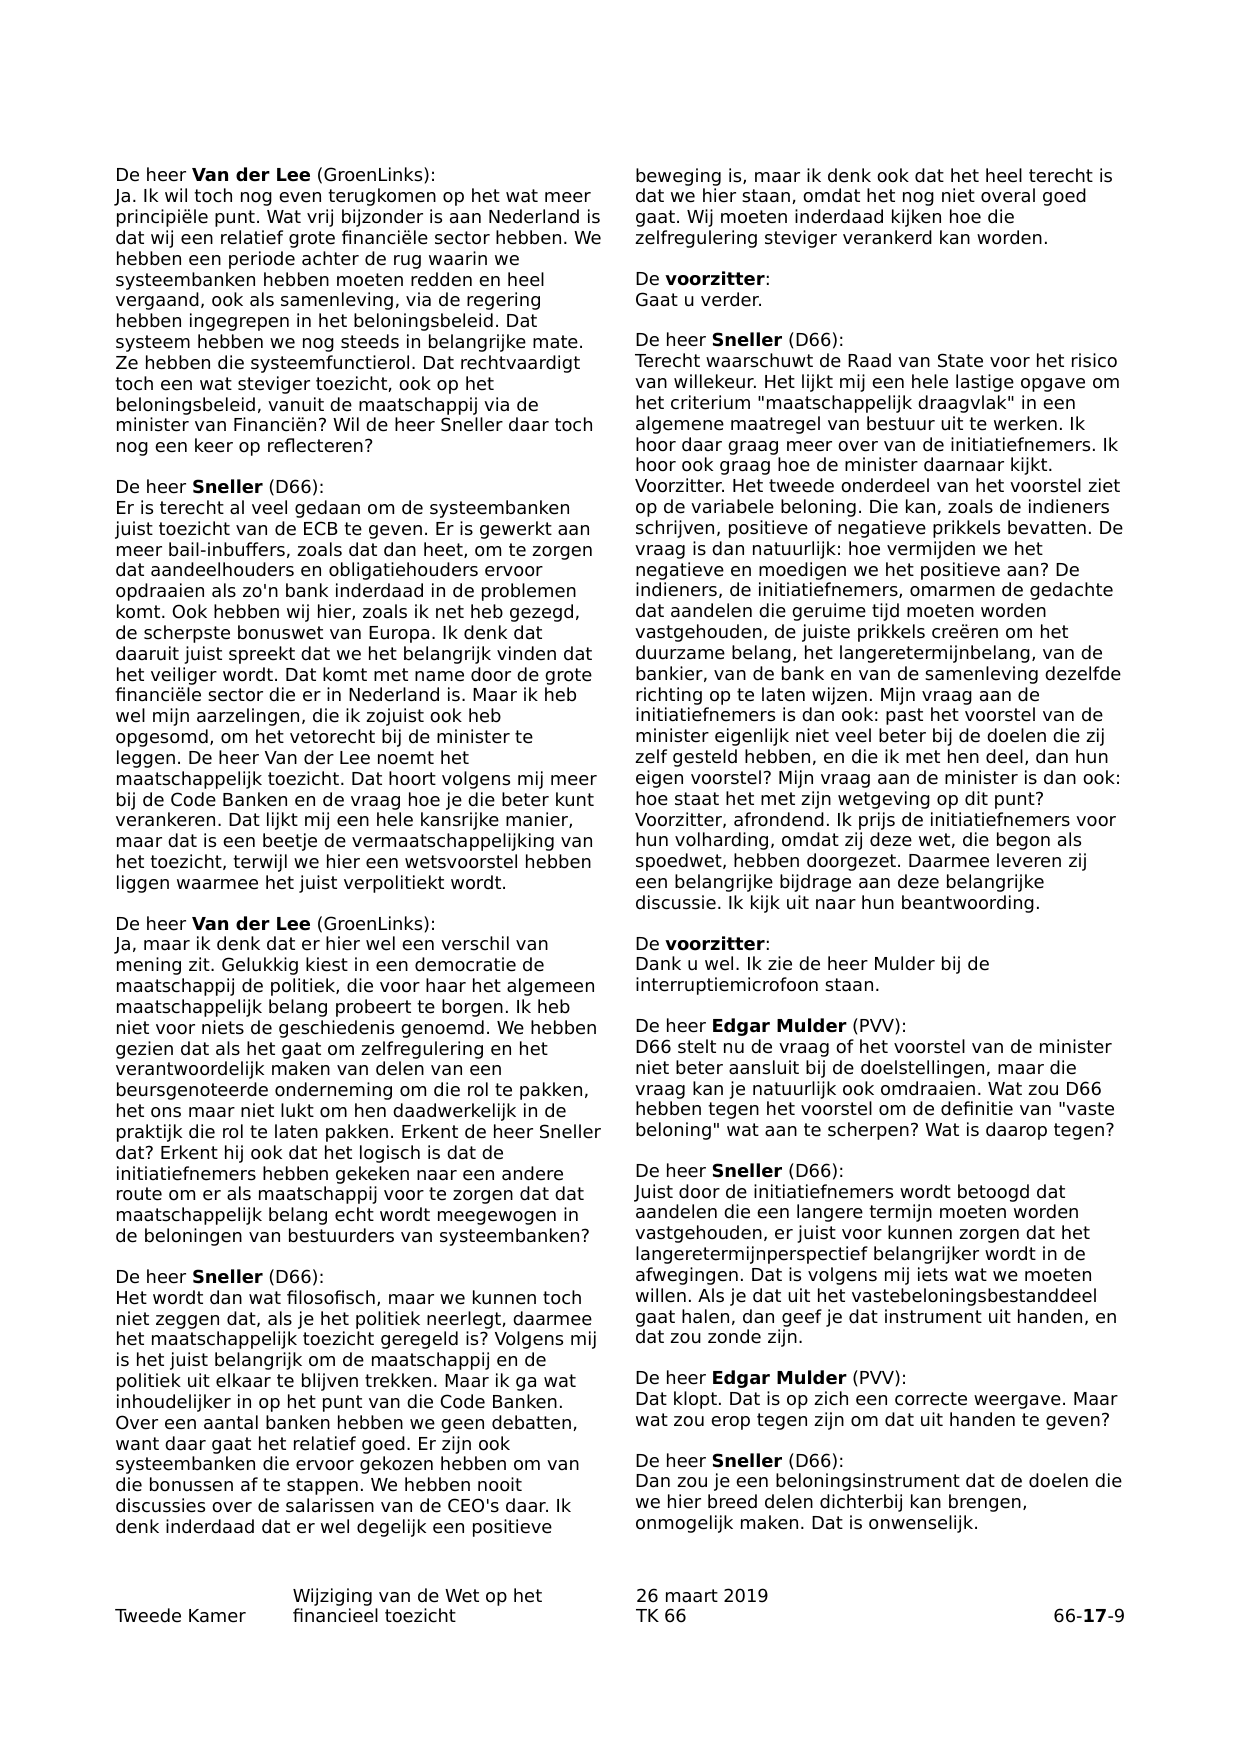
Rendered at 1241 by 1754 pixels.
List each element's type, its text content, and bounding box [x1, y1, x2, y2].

text Juist door de initiatiefnemers wordt betoogd dat aandelen die een langere termijn moeten worden vastgehouden, er juist voor kunnen zorgen dat het langeretermijnperspectief belangrijker wordt in de afwegingen. Dat is volgens mij iets wat we moeten willen. Als je dat uit het vastebeloningsbestanddeel gaat halen, dan geef je dat instrument uit handen, en dat zou zonde zijn. [635, 1181, 1125, 1348]
text Dan zou je een beloningsinstrument dat de doelen die we hier breed delen dichterbij kan brengen, onmogelijk maken. Dat is onwenselijk. [635, 1471, 1125, 1534]
text De voorzitter: [635, 269, 1125, 289]
text Gaat u verder. [635, 289, 1125, 310]
text Ja, maar ik denk dat er hier wel een verschil van mening zit. Gelukkig kiest in een democratie de maatschappij de politiek, die voor haar het algemeen maatschappelijk belang probeert te borgen. Ik heb niet voor niets de geschiedenis genoemd. We hebben gezien dat als het gaat om zelfregulering en het verantwoordelijk maken van delen van een beursgenoteerde onderneming om die rol te pakken, het ons maar niet lukt om hen daadwerkelijk in de praktijk die rol te laten pakken. Erkent de heer Sneller dat? Erkent hij ook dat het logisch is dat de initiatiefnemers hebben gekeken naar een andere route om er als maatschappij voor te zorgen dat dat maatschappelijk belang echt wordt meegewogen in de beloningen van bestuurders van systeembanken? [115, 934, 605, 1247]
text Er is terecht al veel gedaan om de systeembanken juist toezicht van de ECB te geven. Er is gewerkt aan meer bail-inbuffers, zoals dat dan heet, om te zorgen dat aandeelhouders en obligatiehouders ervoor opdraaien als zo'n bank inderdaad in de problemen komt. Ook hebben wij hier, zoals ik net heb gezegd, de scherpste bonuswet van Europa. Ik denk dat daaruit juist spreekt dat we het belangrijk vinden dat het veiliger wordt. Dat komt met name door de grote financiële sector die er in Nederland is. Maar ik heb wel mijn aarzelingen, die ik zojuist ook heb opgesomd, om het vetorecht bij de minister te leggen. De heer Van der Lee noemt het maatschappelijk toezicht. Dat hoort volgens mij meer bij de Code Banken en de vraag hoe je die beter kunt verankeren. Dat lijkt mij een hele kansrijke manier, maar dat is een beetje de vermaatschappelijking van het toezicht, terwijl we hier een wetsvoorstel hebben liggen waarmee het juist verpolitiekt wordt. [115, 498, 605, 893]
text De voorzitter: [635, 933, 1125, 954]
text Voorzitter, afrondend. Ik prijs de initiatiefnemers voor hun volharding, omdat zij deze wet, die begon als spoedwet, hebben doorgezet. Daarmee leveren zij een belangrijke bijdrage aan deze belangrijke discussie. Ik kijk uit naar hun beantwoording. [635, 809, 1125, 913]
text Terecht waarschuwt de Raad van State voor het risico van willekeur. Het lijkt mij een hele lastige opgave om het criterium "maatschappelijk draagvlak" in een algemene maatregel van bestuur uit te werken. Ik hoor daar graag meer over van de initiatiefnemers. Ik hoor ook graag hoe de minister daarnaar kijkt. [635, 351, 1125, 476]
text Ja. Ik wil toch nog even terugkomen op het wat meer principiële punt. Wat vrij bijzonder is aan Nederland is dat wij een relatief grote financiële sector hebben. We hebben een periode achter de rug waarin we systeembanken hebben moeten redden en heel vergaand, ook als samenleving, via de regering hebben ingegrepen in het beloningsbeleid. Dat systeem hebben we nog steeds in belangrijke mate. Ze hebben die systeemfunctierol. Dat rechtvaardigt toch een wat steviger toezicht, ook op het beloningsbeleid, vanuit de maatschappij via de minister van Financiën? Wil de heer Sneller daar toch nog een keer op reflecteren? [115, 186, 605, 457]
text D66 stelt nu de vraag of het voorstel van de minister niet beter aansluit bij de doelstellingen, maar die vraag kan je natuurlijk ook omdraaien. Wat zou D66 hebben tegen het voorstel om de definitie van "vaste beloning" wat aan te scherpen? Wat is daarop tegen? [635, 1037, 1125, 1141]
text beweging is, maar ik denk ook dat het heel terecht is dat we hier staan, omdat het nog niet overal goed gaat. Wij moeten inderdaad kijken hoe die zelfregulering steviger verankerd kan worden. [635, 165, 1125, 249]
text Voorzitter. Het tweede onderdeel van het voorstel ziet op de variabele beloning. Die kan, zoals de indieners schrijven, positieve of negatieve prikkels bevatten. De vraag is dan natuurlijk: hoe vermijden we het negatieve en moedigen we het positieve aan? De indieners, de initiatiefnemers, omarmen de gedachte dat aandelen die geruime tijd moeten worden vastgehouden, de juiste prikkels creëren om het duurzame belang, het langeretermijnbelang, van de bankier, van de bank en van de samenleving dezelfde richting op te laten wijzen. Mijn vraag aan de initiatiefnemers is dan ook: past het voorstel van de minister eigenlijk niet veel beter bij de doelen die zij zelf gesteld hebben, en die ik met hen deel, dan hun eigen voorstel? Mijn vraag aan de minister is dan ook: hoe staat het met zijn wetgeving op dit punt? [635, 476, 1125, 809]
text De heer Sneller (D66): [635, 1451, 1125, 1471]
text Dank u wel. Ik zie de heer Mulder bij de interruptiemicrofoon staan. [635, 954, 1125, 996]
text Het wordt dan wat filosofisch, maar we kunnen toch niet zeggen dat, als je het politiek neerlegt, daarmee het maatschappelijk toezicht geregeld is? Volgens mij is het juist belangrijk om de maatschappij en de politiek uit elkaar te blijven trekken. Maar ik ga wat inhoudelijker in op het punt van die Code Banken. Over een aantal banken hebben we geen debatten, want daar gaat het relatief goed. Er zijn ook systeembanken die ervoor gekozen hebben om van die bonussen af te stappen. We hebben nooit discussies over de salarissen van de CEO's daar. Ik denk inderdaad dat er wel degelijk een positieve [115, 1287, 605, 1537]
text De heer Sneller (D66): [115, 1267, 605, 1287]
text De heer Van der Lee (GroenLinks): [115, 913, 605, 934]
text De heer Sneller (D66): [115, 477, 605, 498]
text De heer Sneller (D66): [635, 330, 1125, 351]
text Dat klopt. Dat is op zich een correcte weergave. Maar wat zou erop tegen zijn om dat uit handen te geven? [635, 1389, 1125, 1431]
text De heer Van der Lee (GroenLinks): [115, 165, 605, 186]
text De heer Edgar Mulder (PVV): [635, 1368, 1125, 1389]
text De heer Edgar Mulder (PVV): [635, 1016, 1125, 1037]
text De heer Sneller (D66): [635, 1161, 1125, 1181]
